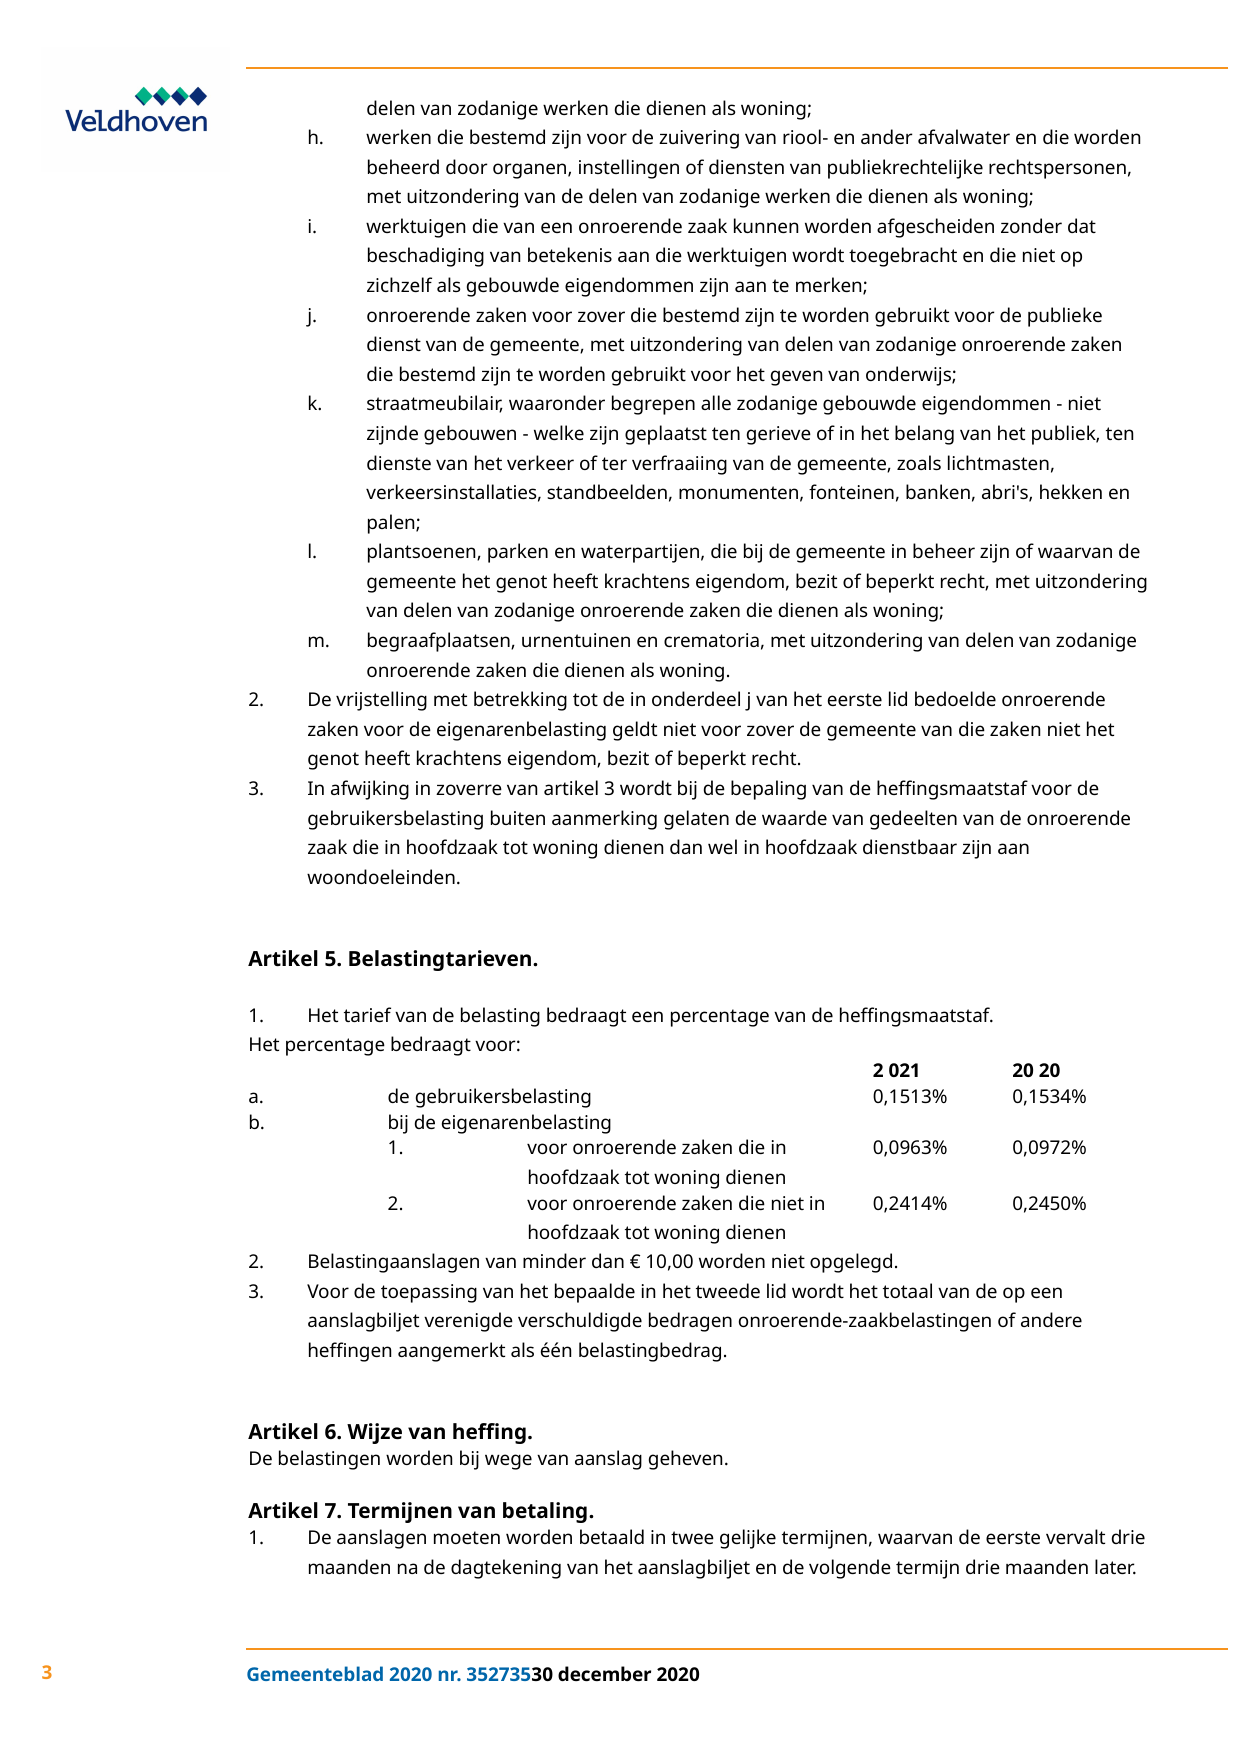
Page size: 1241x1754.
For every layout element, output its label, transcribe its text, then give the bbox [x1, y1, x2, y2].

table_cell [248, 1190, 387, 1245]
table_cell de gebruikersbelasting [388, 1083, 873, 1109]
table_cell 2. [388, 1190, 527, 1245]
list Het tarief van de belasting bedraagt een percentage van de heffingsmaatstaf. [248, 1002, 1152, 1028]
list Belastingaanslagen van minder dan € 10,00 worden niet opgelegd. [248, 1248, 1152, 1274]
table_cell [1012, 1109, 1152, 1134]
table_cell 0,0963% [873, 1135, 1012, 1190]
table_cell 1. [388, 1135, 527, 1190]
table_cell 20 20 [1012, 1058, 1152, 1083]
text Artikel 5. Belastingtarieven. [248, 944, 1152, 972]
table_cell 2 021 [873, 1058, 1012, 1083]
picture [41, 47, 231, 172]
table_cell 0,0972% [1012, 1135, 1152, 1190]
table_header Het percentage bedraagt voor: [248, 1032, 1152, 1057]
list plantsoenen, parken en waterpartijen, die bij de gemeente in beheer zijn of waarvan de gemeente het genot heeft krachtens eigendom, bezit of beperkt recht, met uitzondering van delen van zodanige onroerende zaken die dienen als woning; [307, 538, 1152, 623]
list De vrijstelling met betrekking tot de in onderdeel j van het eerste lid bedoelde onroerende zaken voor de eigenarenbelasting geldt niet voor zover de gemeente van die zaken niet het genot heeft krachtens eigendom, bezit of beperkt recht. [248, 686, 1152, 771]
list werktuigen die van een onroerende zaak kunnen worden afgescheiden zonder dat beschadiging van betekenis aan die werktuigen wordt toegebracht en die niet op zichzelf als gebouwde eigendommen zijn aan te merken; [307, 213, 1152, 298]
list Voor de toepassing van het bepaalde in het tweede lid wordt het totaal van de op een aanslagbiljet verenigde verschuldigde bedragen onroerende-zaakbelastingen of andere heffingen aangemerkt als één belastingbedrag. [248, 1278, 1152, 1363]
list werken die bestemd zijn voor de zuivering van riool- en ander afvalwater en die worden beheerd door organen, instellingen of diensten van publiekrechtelijke rechtspersonen, met uitzondering van de delen van zodanige werken die dienen als woning; [307, 124, 1152, 209]
text De belastingen worden bij wege van aanslag geheven. [248, 1446, 1152, 1471]
list In afwijking in zoverre van artikel 3 wordt bij de bepaling van de heffingsmaatstaf voor de gebruikersbelasting buiten aanmerking gelaten de waarde van gedeelten van de onroerende zaak die in hoofdzaak tot woning dienen dan wel in hoofdzaak dienstbaar zijn aan woondoeleinden. [248, 775, 1152, 890]
table_cell [388, 1058, 873, 1083]
table_cell a. [248, 1083, 387, 1109]
list delen van zodanige werken die dienen als woning; [307, 95, 1152, 121]
list straatmeubilair, waaronder begrepen alle zodanige gebouwde eigendommen - niet zijnde gebouwen - welke zijn geplaatst ten gerieve of in het belang van het publiek, ten dienste van het verkeer of ter verfraaiing van de gemeente, zoals lichtmasten, verkeersinstallaties, standbeelden, monumenten, fonteinen, banken, abri's, hekken en palen; [307, 391, 1152, 535]
table_cell b. [248, 1109, 387, 1134]
list begraafplaatsen, urnentuinen en crematoria, met uitzondering van delen van zodanige onroerende zaken die dienen als woning. [307, 627, 1152, 683]
table_cell voor onroerende zaken die niet in hoofdzaak tot woning dienen [527, 1190, 873, 1245]
table_cell 0,1534% [1012, 1083, 1152, 1109]
text Artikel 6. Wijze van heffing. [248, 1417, 1152, 1446]
text Artikel 7. Termijnen van betaling. [248, 1496, 1152, 1524]
table_cell bij de eigenarenbelasting [388, 1109, 873, 1134]
table_cell voor onroerende zaken die in hoofdzaak tot woning dienen [527, 1135, 873, 1190]
table_cell 0,1513% [873, 1083, 1012, 1109]
table_cell [248, 1135, 387, 1190]
table_cell 0,2414% [873, 1190, 1012, 1245]
table_cell 0,2450% [1012, 1190, 1152, 1245]
list De aanslagen moeten worden betaald in twee gelijke termijnen, waarvan de eerste vervalt drie maanden na de dagtekening van het aanslagbiljet en de volgende termijn drie maanden later. [248, 1524, 1152, 1580]
table_cell [248, 1058, 387, 1083]
table_cell [873, 1109, 1012, 1134]
list onroerende zaken voor zover die bestemd zijn te worden gebruikt voor de publieke dienst van de gemeente, met uitzondering van delen van zodanige onroerende zaken die bestemd zijn te worden gebruikt voor het geven van onderwijs; [307, 302, 1152, 387]
